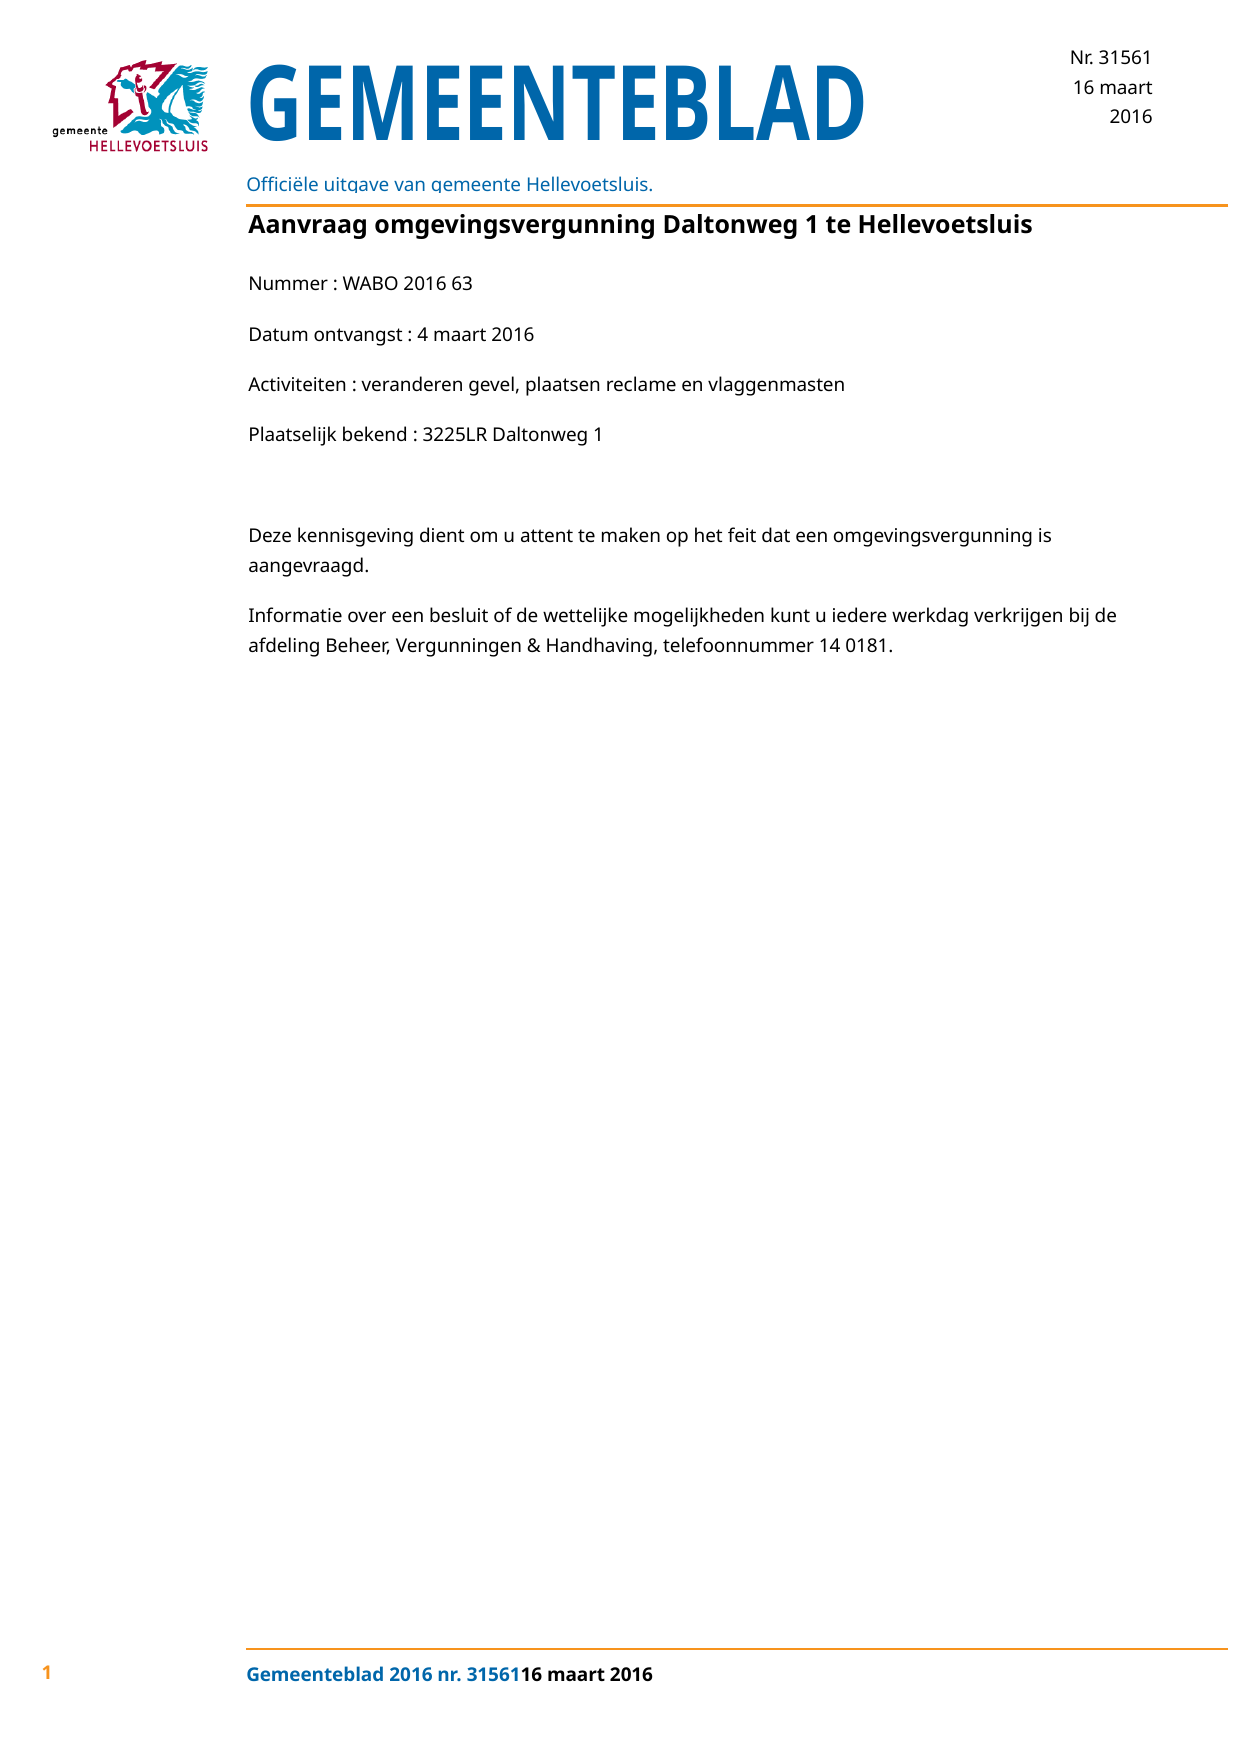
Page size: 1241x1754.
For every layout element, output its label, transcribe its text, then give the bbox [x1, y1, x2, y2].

text Activiteiten : veranderen gevel, plaatsen reclame en vlaggenmasten [248, 371, 1152, 397]
text Plaatselijk bekend : 3225LR Daltonweg 1 [248, 422, 1152, 447]
text Informatie over een besluit of de wettelijke mogelijkheden kunt u iedere werkdag verkrijgen bij de afdeling Beheer, Vergunningen & Handhaving, telefoonnummer 14 0181. [248, 602, 1152, 658]
text Deze kennisgeving dient om u attent te maken op het feit dat een omgevingsvergunning is aangevraagd. [248, 522, 1152, 578]
text Nummer : WABO 2016 63 [248, 270, 1152, 296]
text Datum ontvangst : 4 maart 2016 [248, 321, 1152, 346]
picture [41, 47, 231, 172]
text Aanvraag omgevingsvergunning Daltonweg 1 te Hellevoetsluis [248, 207, 1152, 241]
